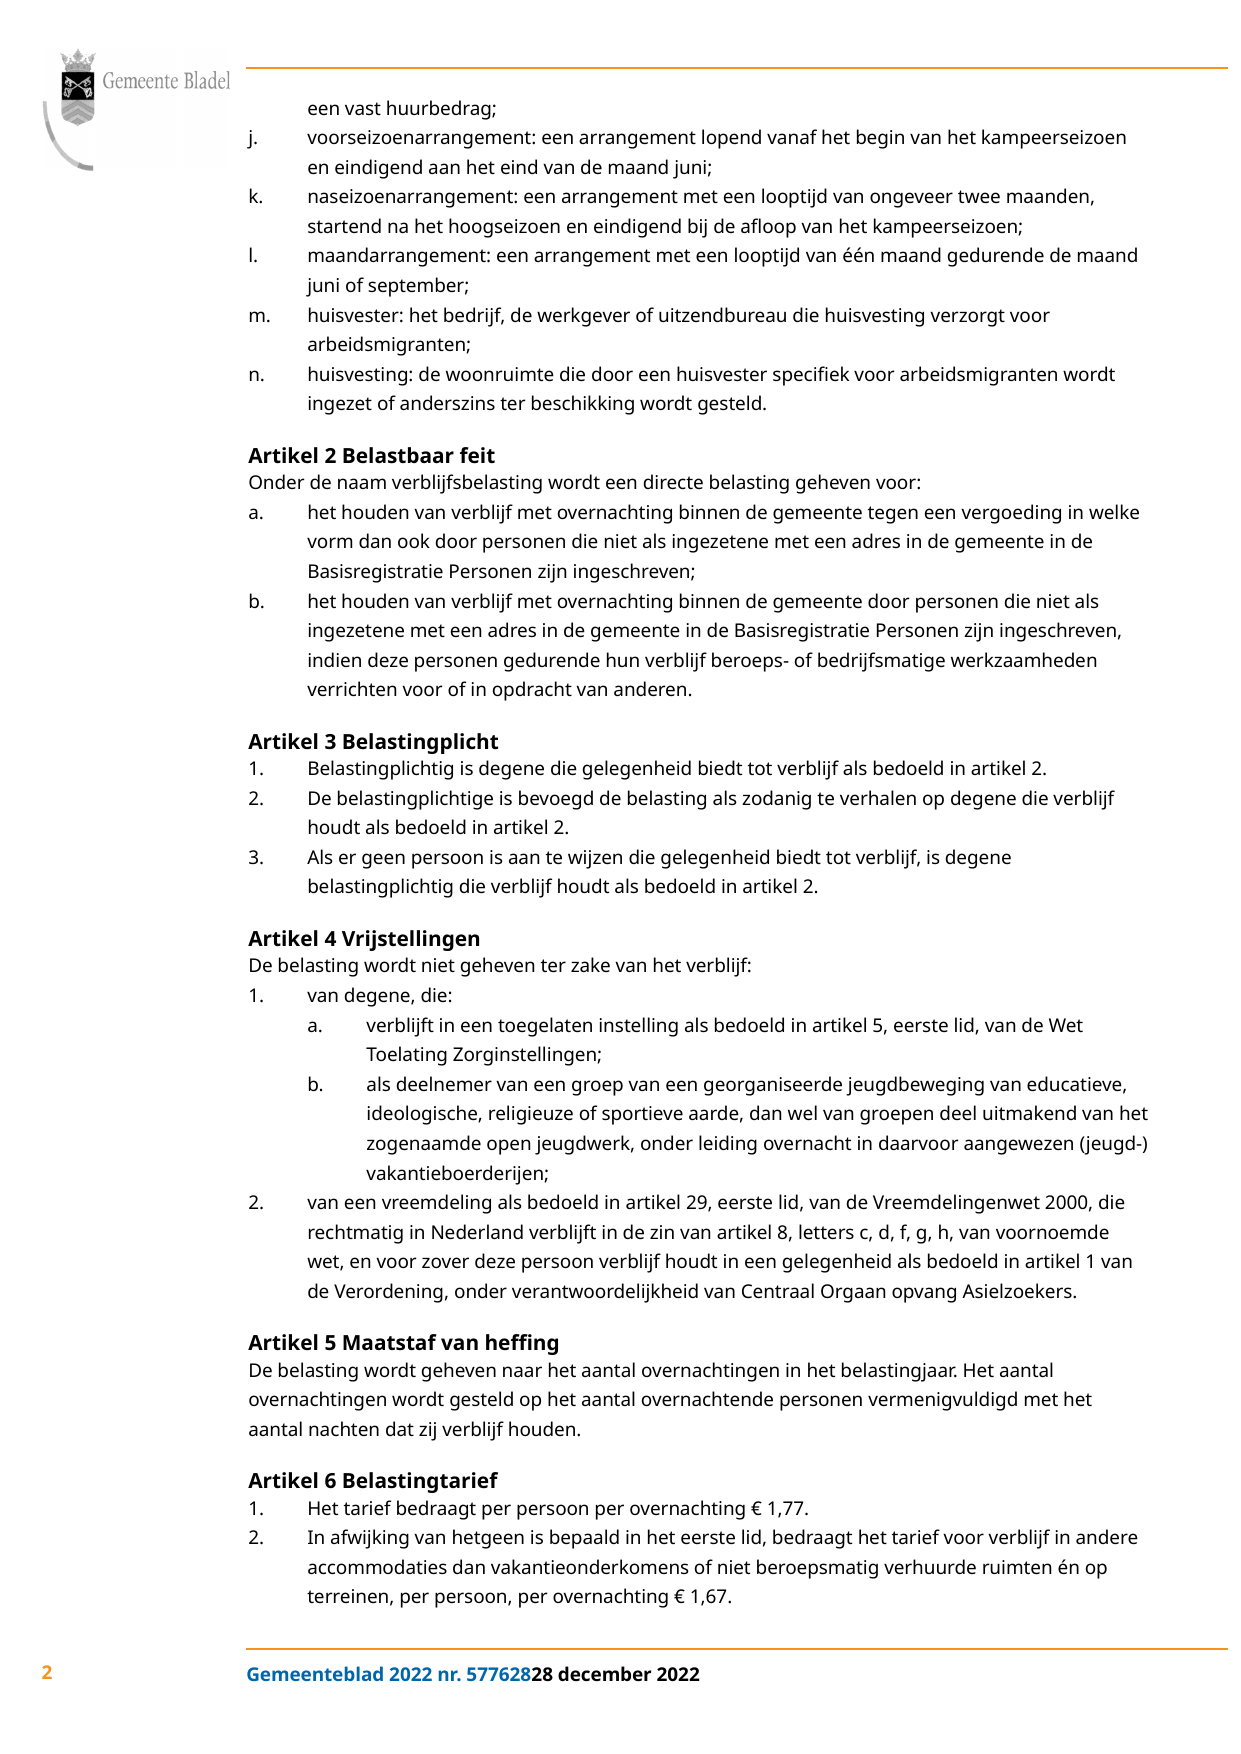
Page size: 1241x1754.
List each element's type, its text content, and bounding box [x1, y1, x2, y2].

text Artikel 6 Belastingtarief [248, 1466, 1152, 1495]
text Onder de naam verblijfsbelasting wordt een directe belasting geheven voor: [248, 469, 1152, 495]
list In afwijking van hetgeen is bepaald in het eerste lid, bedraagt het tarief voor verblijf in andere accommodaties dan vakantieonderkomens of niet beroepsmatig verhuurde ruimten én op terreinen, per persoon, per overnachting € 1,67. [248, 1524, 1152, 1609]
text Artikel 4 Vrijstellingen [248, 924, 1152, 953]
list het houden van verblijf met overnachting binnen de gemeente door personen die niet als ingezetene met een adres in de gemeente in de Basisregistratie Personen zijn ingeschreven, indien deze personen gedurende hun verblijf beroeps- of bedrijfsmatige werkzaamheden verrichten voor of in opdracht van anderen. [248, 588, 1152, 702]
list Het tarief bedraagt per persoon per overnachting € 1,77. [248, 1495, 1152, 1521]
text Artikel 5 Maatstaf van heffing [248, 1328, 1152, 1357]
list maandarrangement: een arrangement met een looptijd van één maand gedurende de maand juni of september; [248, 243, 1152, 298]
list voorseizoenarrangement: een arrangement lopend vanaf het begin van het kampeerseizoen en eindigend aan het eind van de maand juni; [248, 124, 1152, 180]
list het houden van verblijf met overnachting binnen de gemeente tegen een vergoeding in welke vorm dan ook door personen die niet als ingezetene met een adres in de gemeente in de Basisregistratie Personen zijn ingeschreven; [248, 499, 1152, 584]
text Artikel 3 Belastingplicht [248, 727, 1152, 755]
list naseizoenarrangement: een arrangement met een looptijd van ongeveer twee maanden, startend na het hoogseizoen en eindigend bij de afloop van het kampeerseizoen; [248, 183, 1152, 239]
picture [41, 47, 231, 172]
list Als er geen persoon is aan te wijzen die gelegenheid biedt tot verblijf, is degene belastingplichtig die verblijf houdt als bedoeld in artikel 2. [248, 844, 1152, 899]
text De belasting wordt geheven naar het aantal overnachtingen in het belastingjaar. Het aantal overnachtingen wordt gesteld op het aantal overnachtende personen vermenigvuldigd met het aantal nachten dat zij verblijf houden. [248, 1357, 1152, 1442]
list huisvester: het bedrijf, de werkgever of uitzendbureau die huisvesting verzorgt voor arbeidsmigranten; [248, 302, 1152, 357]
list van degene, die: [248, 982, 1152, 1008]
list verblijft in een toegelaten instelling als bedoeld in artikel 5, eerste lid, van de Wet Toelating Zorginstellingen; [307, 1012, 1152, 1067]
list Belastingplichtig is degene die gelegenheid biedt tot verblijf als bedoeld in artikel 2. [248, 755, 1152, 781]
list De belastingplichtige is bevoegd de belasting als zodanig te verhalen op degene die verblijf houdt als bedoeld in artikel 2. [248, 785, 1152, 840]
list een vast huurbedrag; [248, 95, 1152, 121]
text Artikel 2 Belastbaar feit [248, 441, 1152, 469]
text De belasting wordt niet geheven ter zake van het verblijf: [248, 953, 1152, 978]
list huisvesting: de woonruimte die door een huisvester specifiek voor arbeidsmigranten wordt ingezet of anderszins ter beschikking wordt gesteld. [248, 361, 1152, 416]
list als deelnemer van een groep van een georganiseerde jeugdbeweging van educatieve, ideologische, religieuze of sportieve aarde, dan wel van groepen deel uitmakend van het zogenaamde open jeugdwerk, onder leiding overnacht in daarvoor aangewezen (jeugd-) vakantieboerderijen; [307, 1071, 1152, 1185]
list van een vreemdeling als bedoeld in artikel 29, eerste lid, van de Vreemdelingenwet 2000, die rechtmatig in Nederland verblijft in de zin van artikel 8, letters c, d, f, g, h, van voornoemde wet, en voor zover deze persoon verblijf houdt in een gelegenheid als bedoeld in artikel 1 van de Verordening, onder verantwoordelijkheid van Centraal Orgaan opvang Asielzoekers. [248, 1189, 1152, 1304]
